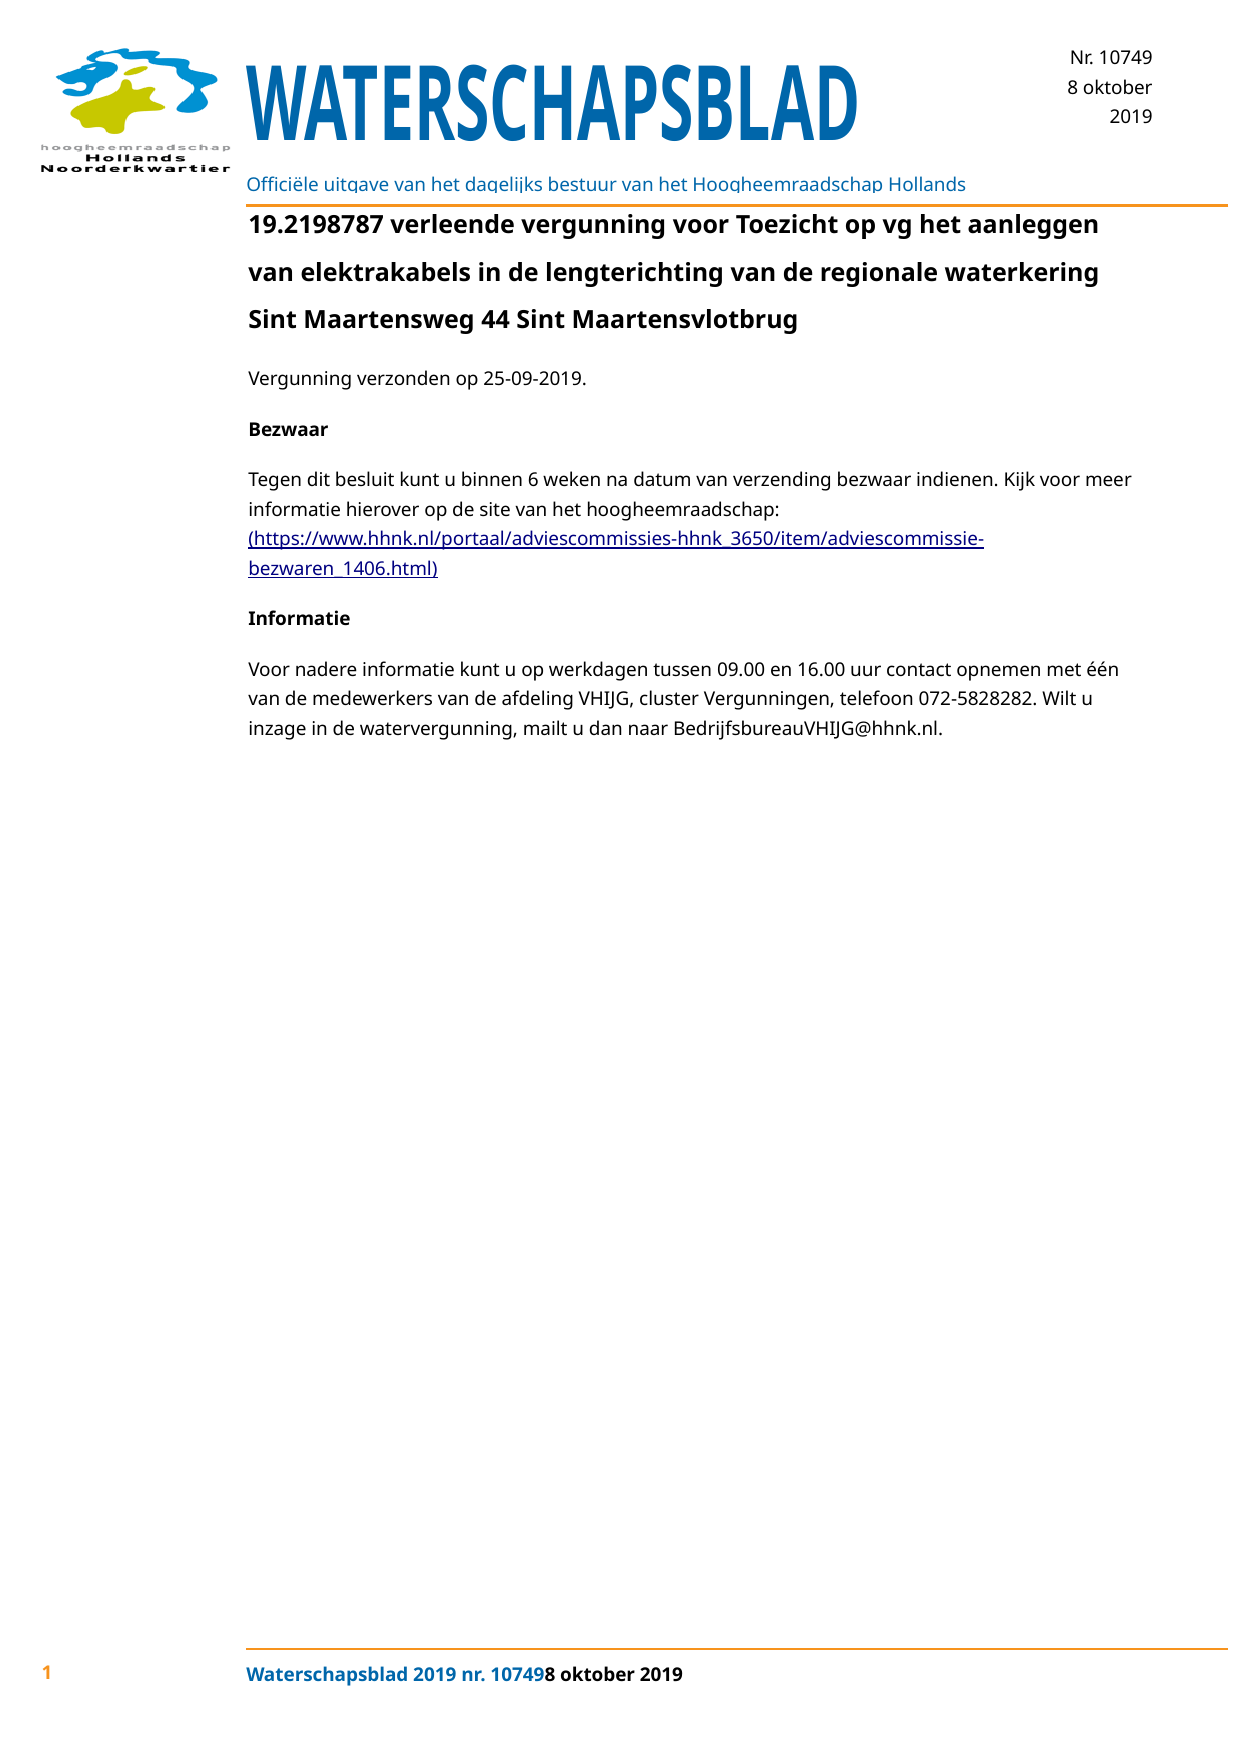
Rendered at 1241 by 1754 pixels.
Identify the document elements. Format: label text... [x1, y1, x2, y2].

text Tegen dit besluit kunt u binnen 6 weken na datum van verzending bezwaar indienen. Kijk voor meer informatie hierover op de site van het hoogheemraadschap: (https://www.hhnk.nl/portaal/adviescommissies-hhnk_3650/item/adviescommissie-bezwaren_1406.html) [248, 466, 1152, 581]
text Informatie [248, 606, 1152, 631]
text Voor nadere informatie kunt u op werkdagen tussen 09.00 en 16.00 uur contact opnemen met één van de medewerkers van de afdeling VHIJG, cluster Vergunningen, telefoon 072-5828282. Wilt u inzage in de watervergunning, mailt u dan naar BedrijfsbureauVHIJG@hhnk.nl. [248, 656, 1152, 741]
text Bezwaar [248, 416, 1152, 442]
text 19.2198787 verleende vergunning voor Toezicht op vg het aanleggen van elektrakabels in de lengterichting van de regionale waterkering Sint Maartensweg 44 Sint Maartensvlotbrug [248, 207, 1152, 336]
text Vergunning verzonden op 25-09-2019. [248, 366, 1152, 391]
picture [41, 47, 231, 172]
